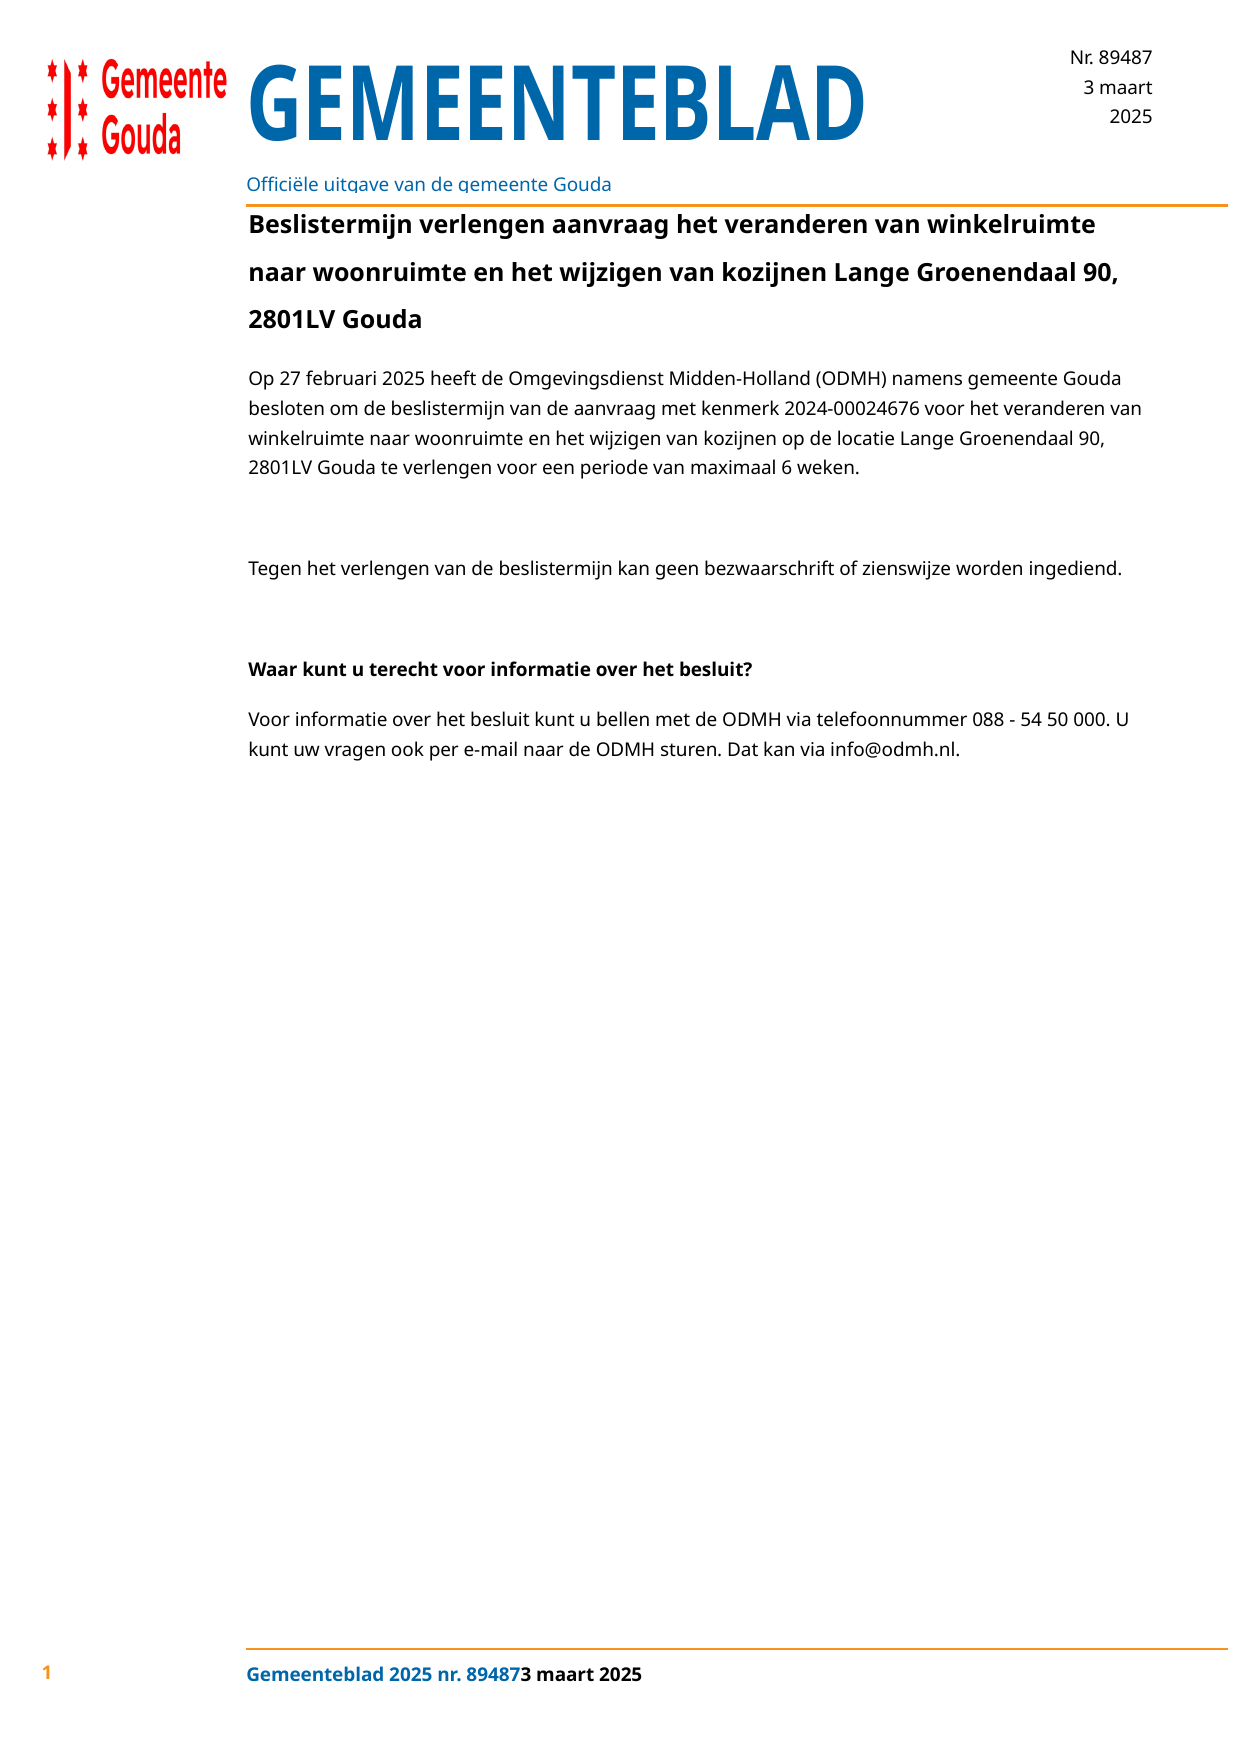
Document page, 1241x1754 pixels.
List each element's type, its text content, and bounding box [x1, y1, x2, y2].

text Op 27 februari 2025 heeft de Omgevingsdienst Midden-Holland (ODMH) namens gemeente Gouda besloten om de beslistermijn van de aanvraag met kenmerk 2024-00024676 voor het veranderen van winkelruimte naar woonruimte en het wijzigen van kozijnen op de locatie Lange Groenendaal 90, 2801LV Gouda te verlengen voor een periode van maximaal 6 weken. [248, 366, 1152, 480]
text Waar kunt u terecht voor informatie over het besluit? [248, 656, 1152, 682]
text Tegen het verlengen van de beslistermijn kan geen bezwaarschrift of zienswijze worden ingediend. [248, 555, 1152, 581]
picture [41, 47, 231, 172]
text Beslistermijn verlengen aanvraag het veranderen van winkelruimte naar woonruimte en het wijzigen van kozijnen Lange Groenendaal 90, 2801LV Gouda [248, 207, 1152, 336]
text Voor informatie over het besluit kunt u bellen met de ODMH via telefoonnummer 088 - 54 50 000. U kunt uw vragen ook per e-mail naar de ODMH sturen. Dat kan via info@odmh.nl. [248, 706, 1152, 762]
